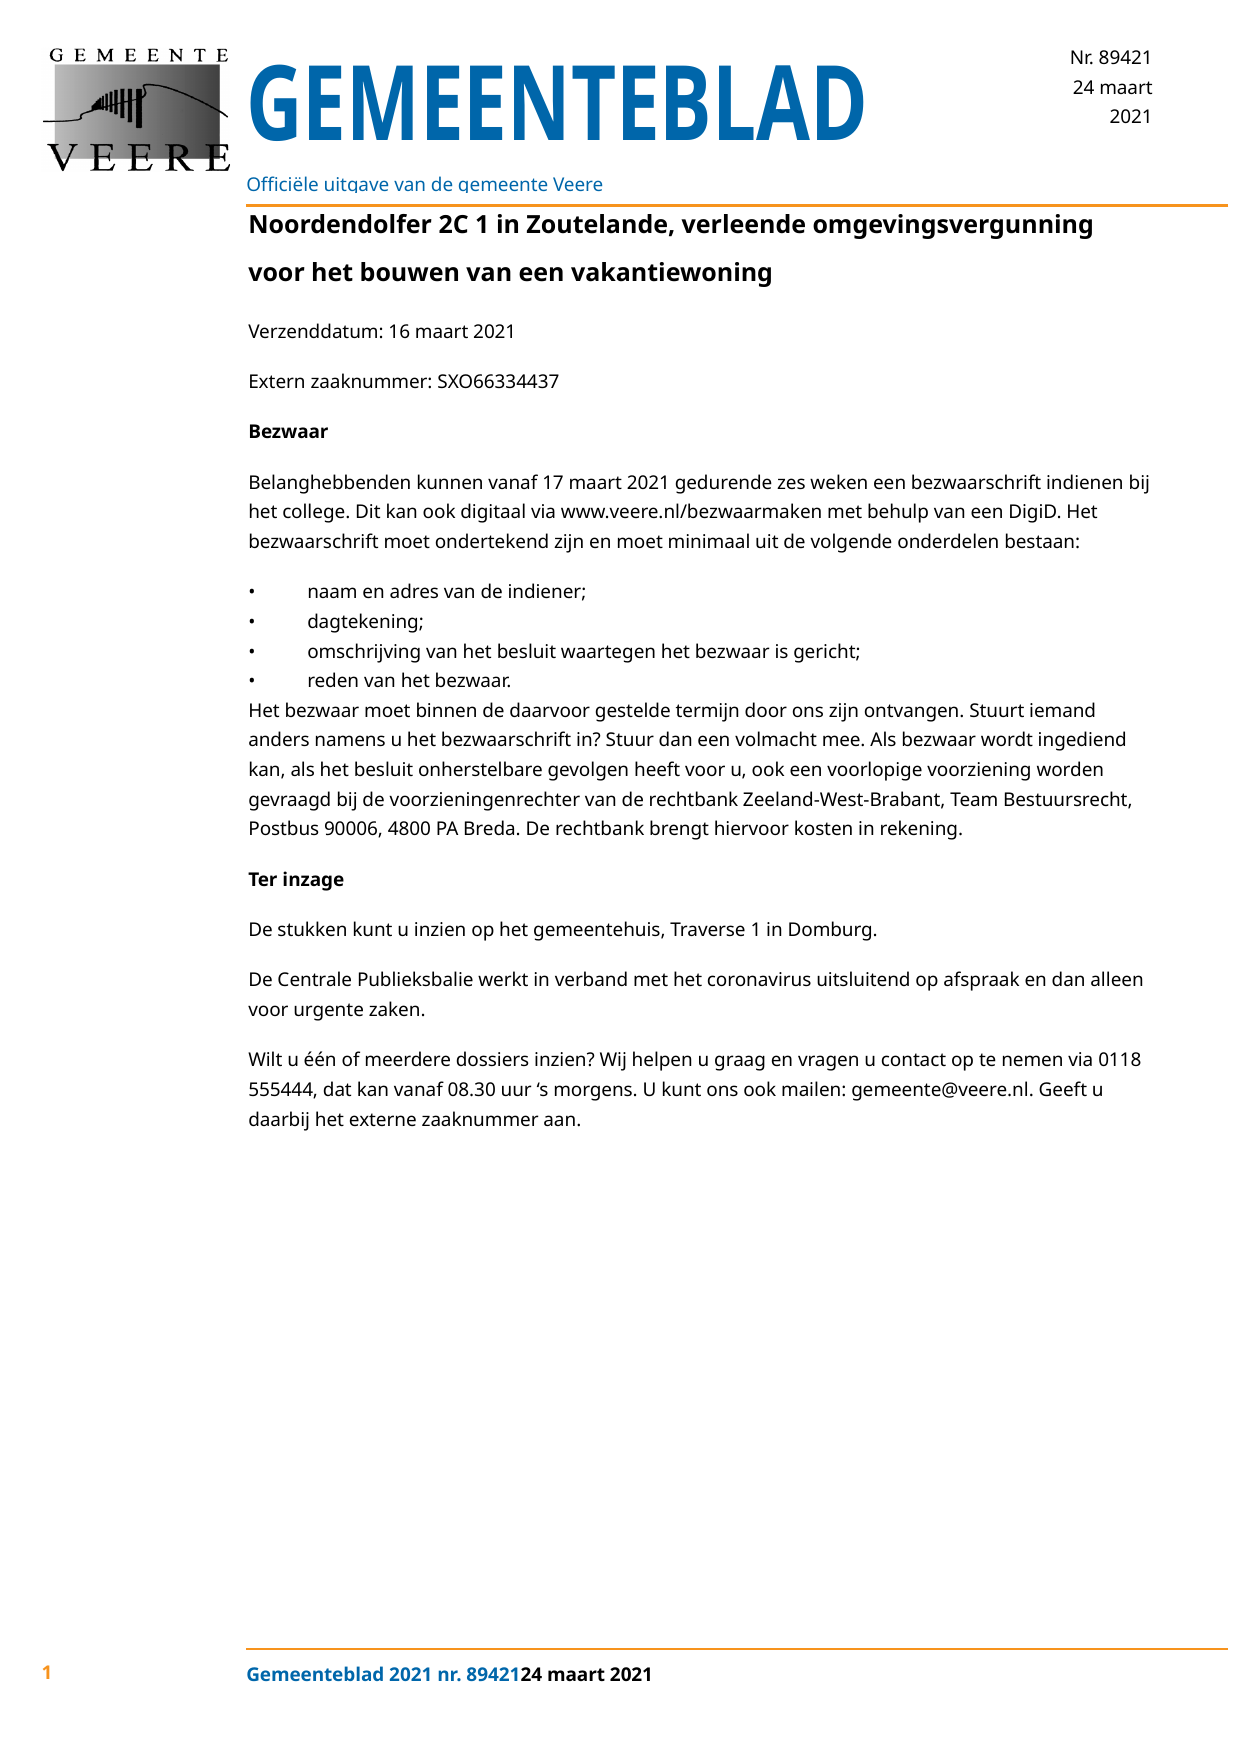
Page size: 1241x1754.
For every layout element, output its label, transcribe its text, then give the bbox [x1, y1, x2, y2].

text Extern zaaknummer: SXO66334437 [248, 368, 1152, 394]
list reden van het bezwaar. [248, 667, 1152, 693]
list dagtekening; [248, 608, 1152, 634]
text De stukken kunt u inzien op het gemeentehuis, Traverse 1 in Domburg. [248, 916, 1152, 942]
picture [41, 47, 231, 172]
text De Centrale Publieksbalie werkt in verband met het coronavirus uitsluitend op afspraak en dan alleen voor urgente zaken. [248, 967, 1152, 1022]
list omschrijving van het besluit waartegen het bezwaar is gericht; [248, 638, 1152, 664]
text Bezwaar [248, 419, 1152, 444]
text Verzenddatum: 16 maart 2021 [248, 318, 1152, 344]
text Het bezwaar moet binnen de daarvoor gestelde termijn door ons zijn ontvangen. Stuurt iemand anders namens u het bezwaarschrift in? Stuur dan een volmacht mee. Als bezwaar wordt ingediend kan, als het besluit onherstelbare gevolgen heeft voor u, ook een voorlopige voorziening worden gevraagd bij de voorzieningenrechter van de rechtbank Zeeland-West-Brabant, Team Bestuursrecht, Postbus 90006, 4800 PA Breda. De rechtbank brengt hiervoor kosten in rekening. [248, 697, 1152, 841]
text Noordendolfer 2C 1 in Zoutelande, verleende omgevingsvergunning voor het bouwen van een vakantiewoning [248, 207, 1152, 288]
text Belanghebbenden kunnen vanaf 17 maart 2021 gedurende zes weken een bezwaarschrift indienen bij het college. Dit kan ook digitaal via www.veere.nl/bezwaarmaken met behulp van een DigiD. Het bezwaarschrift moet ondertekend zijn en moet minimaal uit de volgende onderdelen bestaan: [248, 469, 1152, 554]
list naam en adres van de indiener; [248, 579, 1152, 604]
text Wilt u één of meerdere dossiers inzien? Wij helpen u graag en vragen u contact op te nemen via 0118 555444, dat kan vanaf 08.30 uur ‘s morgens. U kunt ons ook mailen: gemeente@veere.nl. Geeft u daarbij het externe zaaknummer aan. [248, 1047, 1152, 1132]
text Ter inzage [248, 866, 1152, 892]
